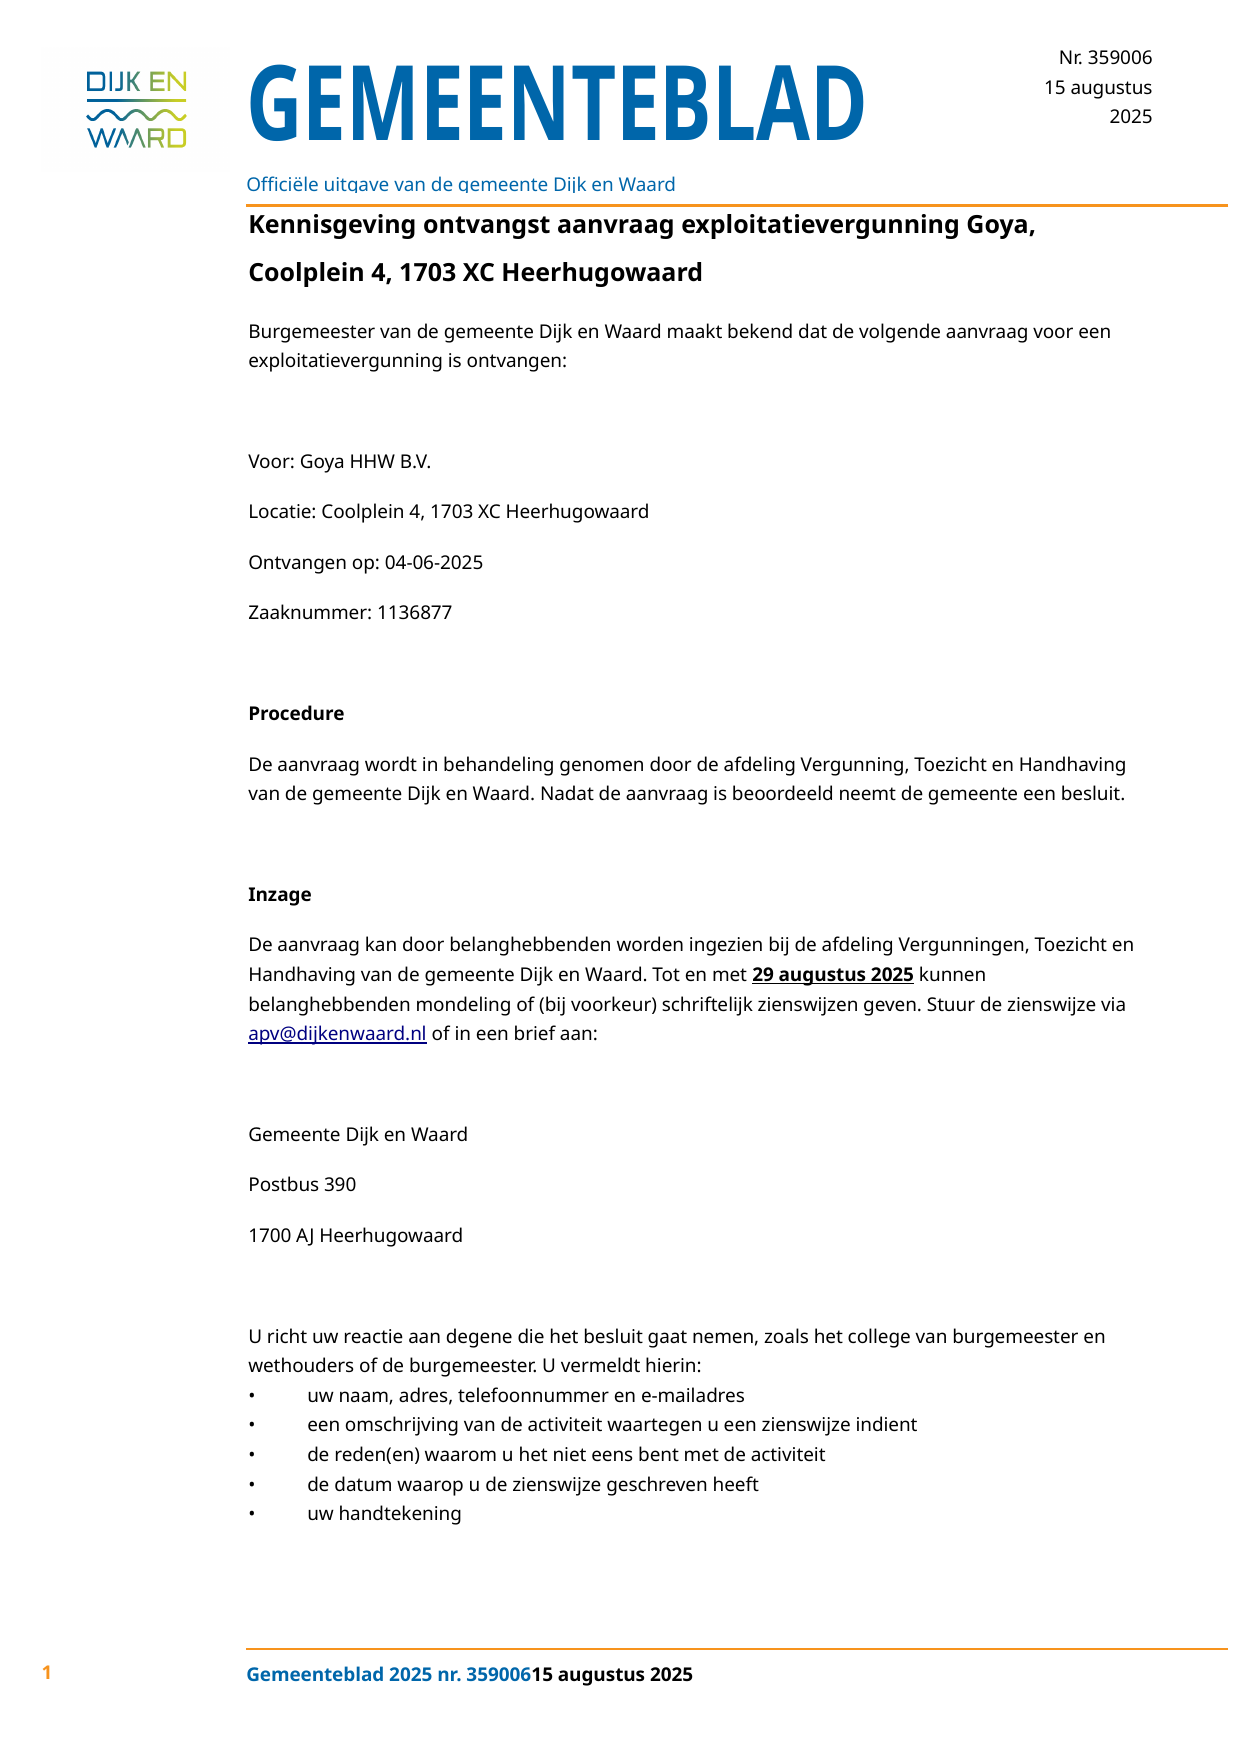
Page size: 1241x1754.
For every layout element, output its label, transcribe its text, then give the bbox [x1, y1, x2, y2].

text U richt uw reactie aan degene die het besluit gaat nemen, zoals het college van burgemeester en wethouders of de burgemeester. U vermeldt hierin: [248, 1323, 1152, 1378]
list de datum waarop u de zienswijze geschreven heeft [248, 1471, 1152, 1497]
list een omschrijving van de activiteit waartegen u een zienswijze indient [248, 1412, 1152, 1437]
list uw handtekening [248, 1500, 1152, 1526]
text 1700 AJ Heerhugowaard [248, 1222, 1152, 1248]
text Kennisgeving ontvangst aanvraag exploitatievergunning Goya, Coolplein 4, 1703 XC Heerhugowaard [248, 207, 1152, 288]
text Gemeente Dijk en Waard [248, 1121, 1152, 1147]
text Postbus 390 [248, 1172, 1152, 1197]
list de reden(en) waarom u het niet eens bent met de activiteit [248, 1441, 1152, 1467]
text Ontvangen op: 04-06-2025 [248, 549, 1152, 575]
text Zaaknummer: 1136877 [248, 599, 1152, 625]
text Locatie: Coolplein 4, 1703 XC Heerhugowaard [248, 499, 1152, 524]
text Burgemeester van de gemeente Dijk en Waard maakt bekend dat de volgende aanvraag voor een exploitatievergunning is ontvangen: [248, 318, 1152, 373]
text Inzage [248, 881, 1152, 907]
list uw naam, adres, telefoonnummer en e-mailadres [248, 1382, 1152, 1408]
text De aanvraag wordt in behandeling genomen door de afdeling Vergunning, Toezicht en Handhaving van de gemeente Dijk en Waard. Nadat de aanvraag is beoordeeld neemt de gemeente een besluit. [248, 751, 1152, 806]
text Procedure [248, 700, 1152, 726]
picture [41, 47, 231, 172]
text De aanvraag kan door belanghebbenden worden ingezien bij de afdeling Vergunningen, Toezicht en Handhaving van de gemeente Dijk en Waard. Tot en met 29 augustus 2025 kunnen belanghebbenden mondeling of (bij voorkeur) schriftelijk zienswijzen geven. Stuur de zienswijze via apv@dijkenwaard.nl of in een brief aan: [248, 932, 1152, 1046]
text Voor: Goya HHW B.V. [248, 448, 1152, 474]
